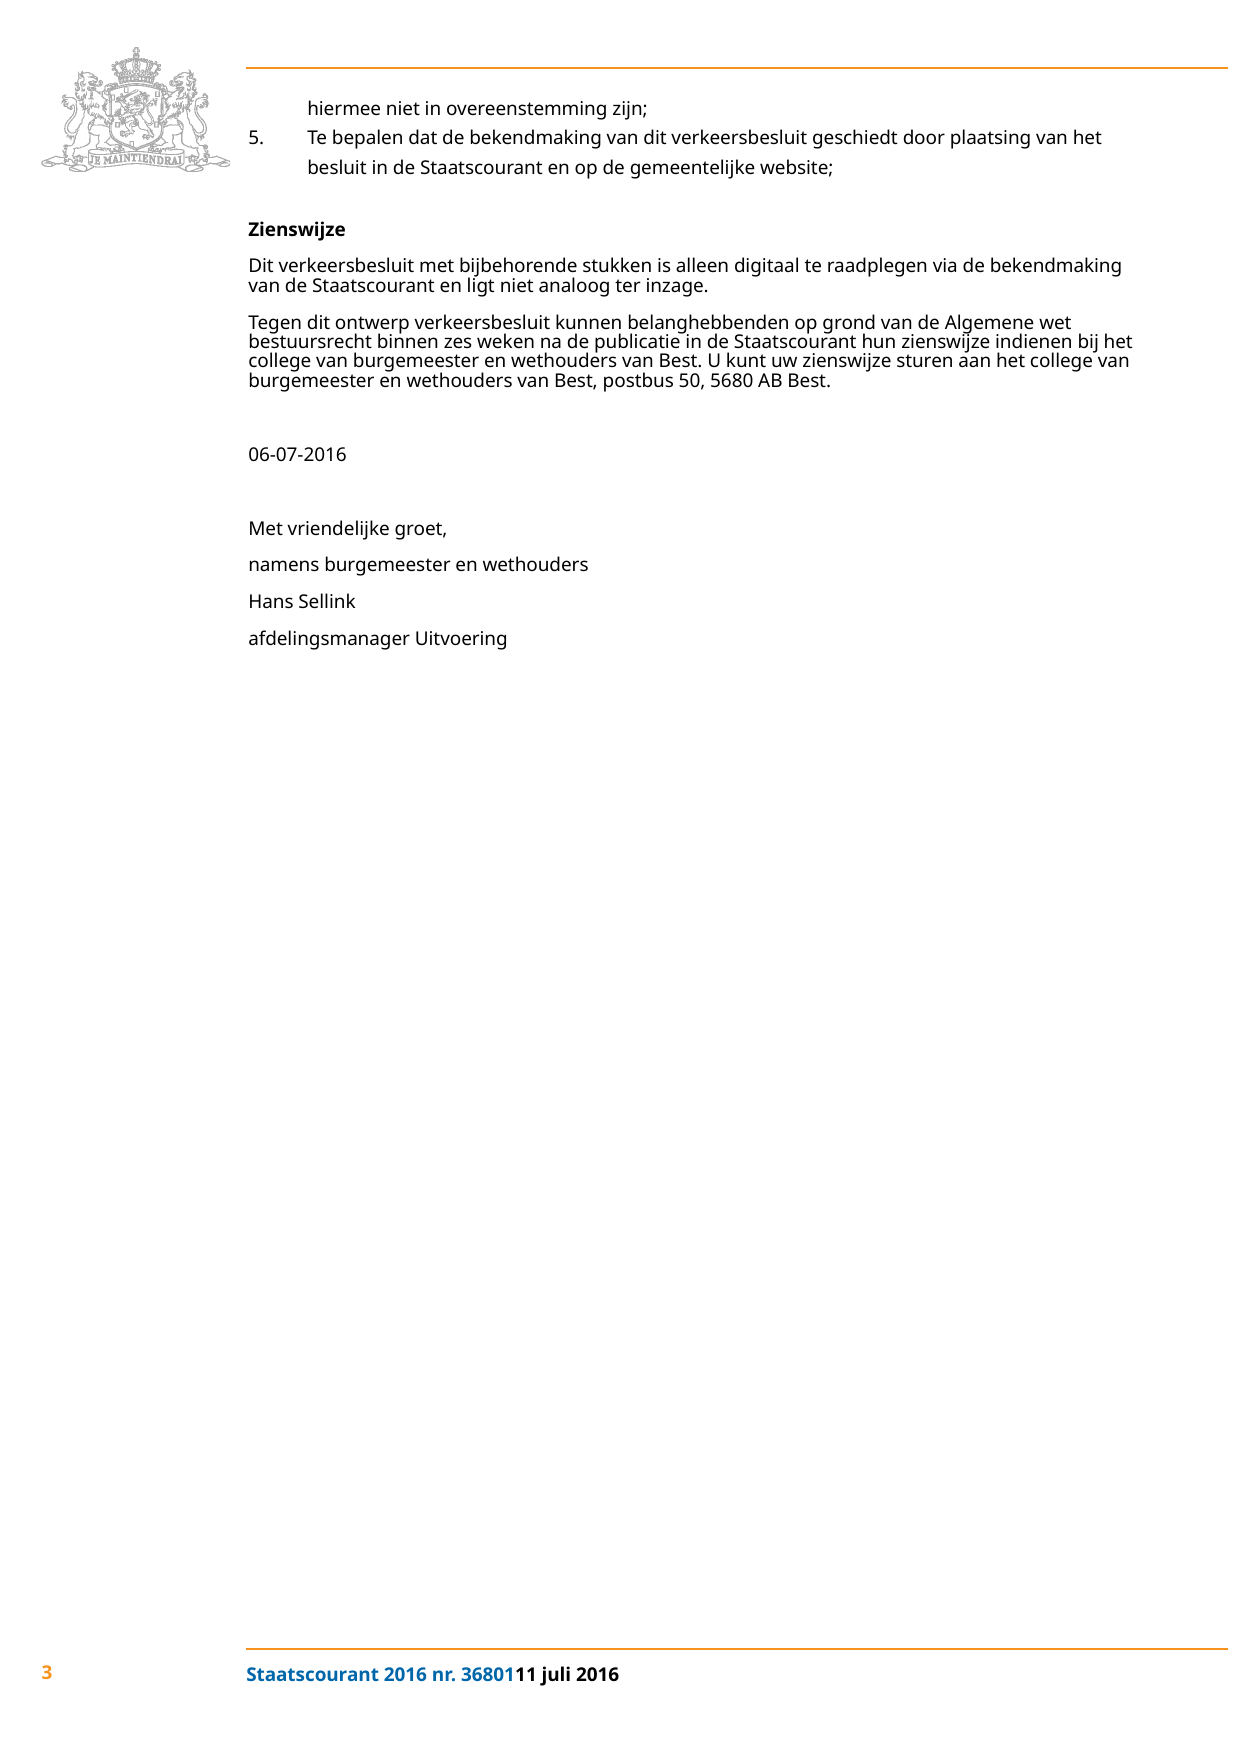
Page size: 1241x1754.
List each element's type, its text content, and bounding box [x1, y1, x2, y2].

text 06-07-2016 [248, 446, 1152, 465]
text namens burgemeester en wethouders [248, 556, 1152, 576]
picture [41, 47, 231, 172]
text Zienswijze [248, 221, 1152, 240]
text afdelingsmanager Uitvoering [248, 630, 1152, 650]
text Tegen dit ontwerp verkeersbesluit kunnen belanghebbenden op grond van de Algemene wet bestuursrecht binnen zes weken na de publicatie in de Staatscourant hun zienswijze indienen bij het college van burgemeester en wethouders van Best. U kunt uw zienswijze sturen aan het college van burgemeester en wethouders van Best, postbus 50, 5680 AB Best. [248, 314, 1152, 391]
list Te bepalen dat de bekendmaking van dit verkeersbesluit geschiedt door plaatsing van het besluit in de Staatscourant en op de gemeentelijke website; [248, 124, 1152, 180]
text Dit verkeersbesluit met bijbehorende stukken is alleen digitaal te raadplegen via de bekendmaking van de Staatscourant en ligt niet analoog ter inzage. [248, 257, 1152, 296]
list hiermee niet in overeenstemming zijn; [248, 95, 1152, 121]
text Met vriendelijke groet, [248, 519, 1152, 539]
text Hans Sellink [248, 593, 1152, 613]
